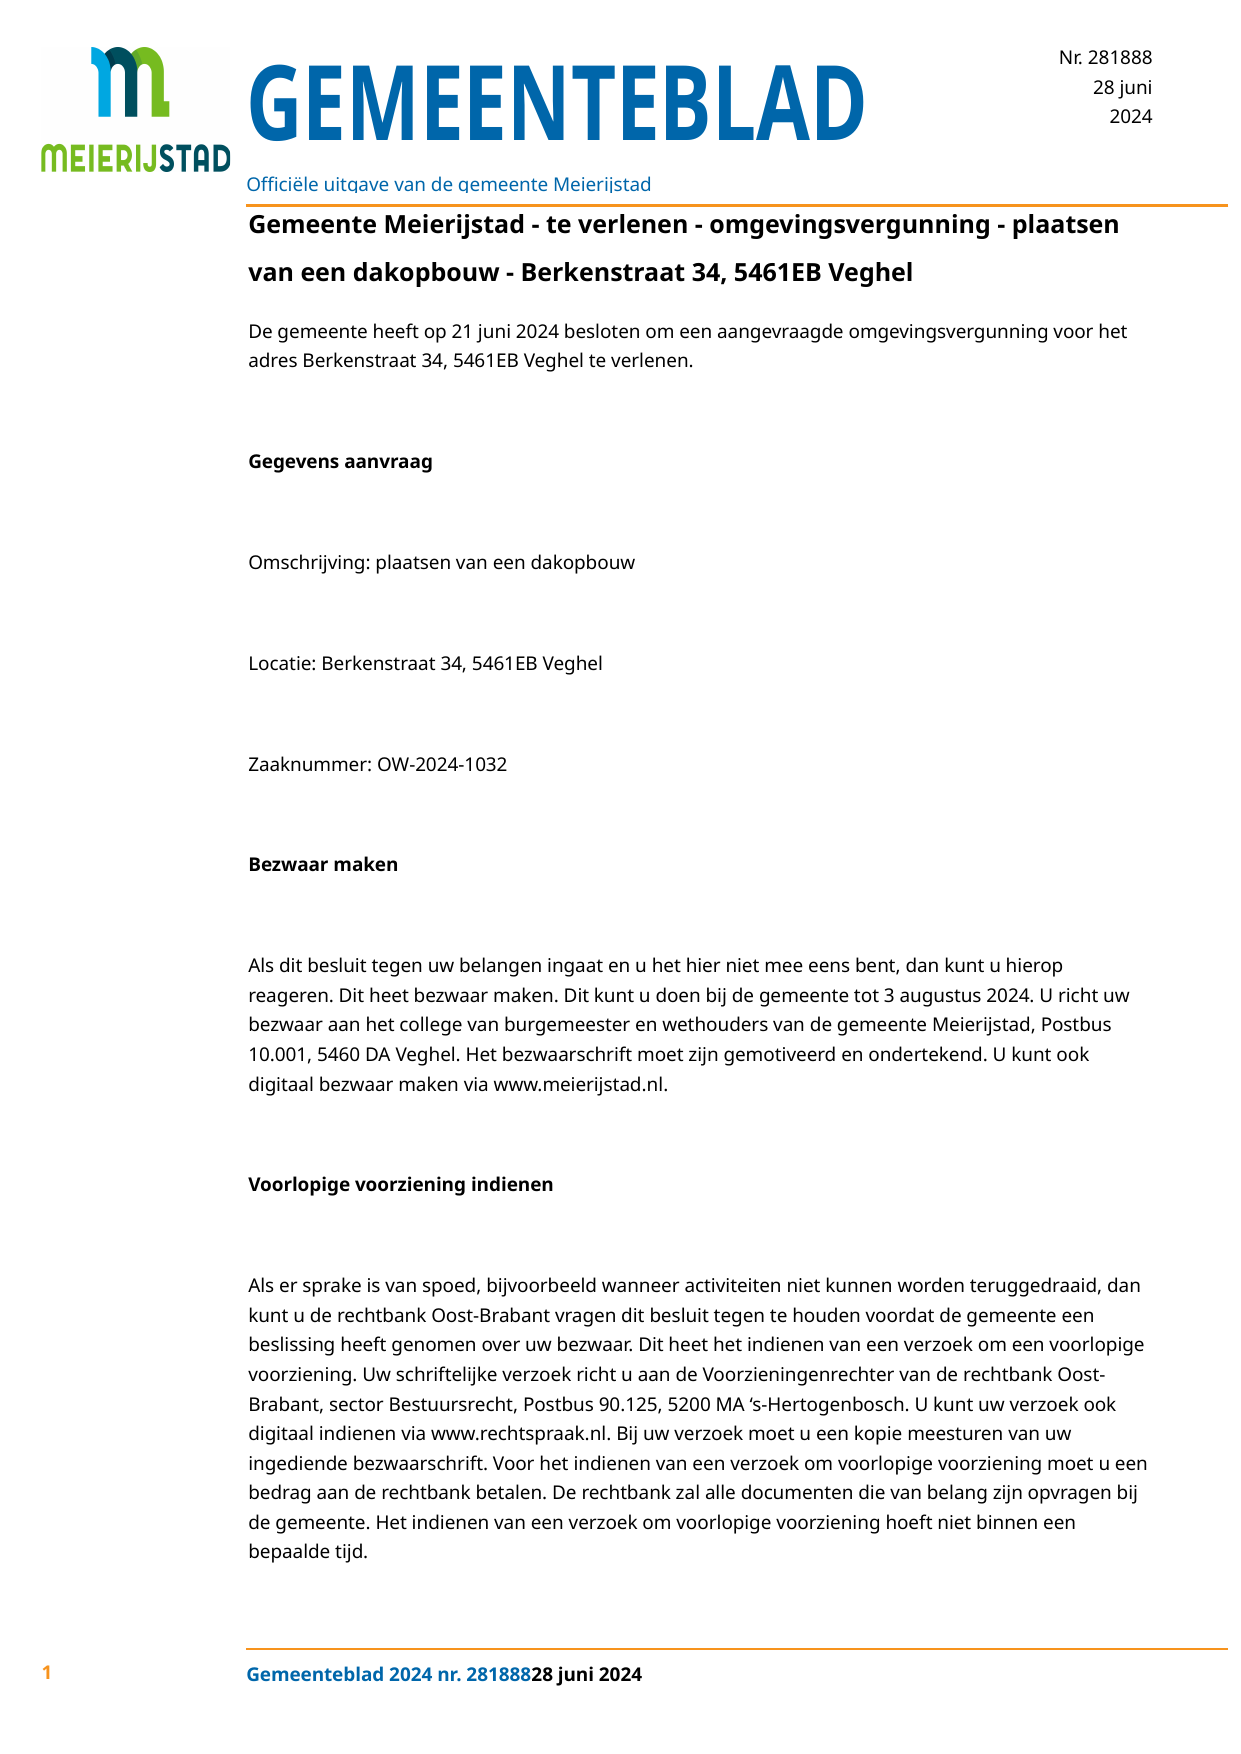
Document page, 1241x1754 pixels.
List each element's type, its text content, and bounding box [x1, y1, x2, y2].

text Als dit besluit tegen uw belangen ingaat en u het hier niet mee eens bent, dan kunt u hierop reageren. Dit heet bezwaar maken. Dit kunt u doen bij de gemeente tot 3 augustus 2024. U richt uw bezwaar aan het college van burgemeester en wethouders van de gemeente Meierijstad, Postbus 10.001, 5460 DA Veghel. Het bezwaarschrift moet zijn gemotiveerd en ondertekend. U kunt ook digitaal bezwaar maken via www.meierijstad.nl. [248, 952, 1152, 1097]
text Zaaknummer: OW-2024-1032 [248, 751, 1152, 777]
text Omschrijving: plaatsen van een dakopbouw [248, 549, 1152, 575]
text Bezwaar maken [248, 852, 1152, 877]
text Als er sprake is van spoed, bijvoorbeeld wanneer activiteiten niet kunnen worden teruggedraaid, dan kunt u de rechtbank Oost-Brabant vragen dit besluit tegen te houden voordat de gemeente een beslissing heeft genomen over uw bezwaar. Dit heet het indienen van een verzoek om een voorlopige voorziening. Uw schriftelijke verzoek richt u aan de Voorzieningenrechter van de rechtbank Oost-Brabant, sector Bestuursrecht, Postbus 90.125, 5200 MA ‘s-Hertogenbosch. U kunt uw verzoek ook digitaal indienen via www.rechtspraak.nl. Bij uw verzoek moet u een kopie meesturen van uw ingediende bezwaarschrift. Voor het indienen van een verzoek om voorlopige voorziening moet u een bedrag aan de rechtbank betalen. De rechtbank zal alle documenten die van belang zijn opvragen bij de gemeente. Het indienen van een verzoek om voorlopige voorziening hoeft niet binnen een bepaalde tijd. [248, 1272, 1152, 1564]
text Voorlopige voorziening indienen [248, 1172, 1152, 1197]
text Gegevens aanvraag [248, 448, 1152, 474]
picture [41, 47, 231, 172]
text Locatie: Berkenstraat 34, 5461EB Veghel [248, 650, 1152, 676]
text De gemeente heeft op 21 juni 2024 besloten om een aangevraagde omgevingsvergunning voor het adres Berkenstraat 34, 5461EB Veghel te verlenen. [248, 318, 1152, 373]
text Gemeente Meierijstad - te verlenen - omgevingsvergunning - plaatsen van een dakopbouw - Berkenstraat 34, 5461EB Veghel [248, 207, 1152, 288]
